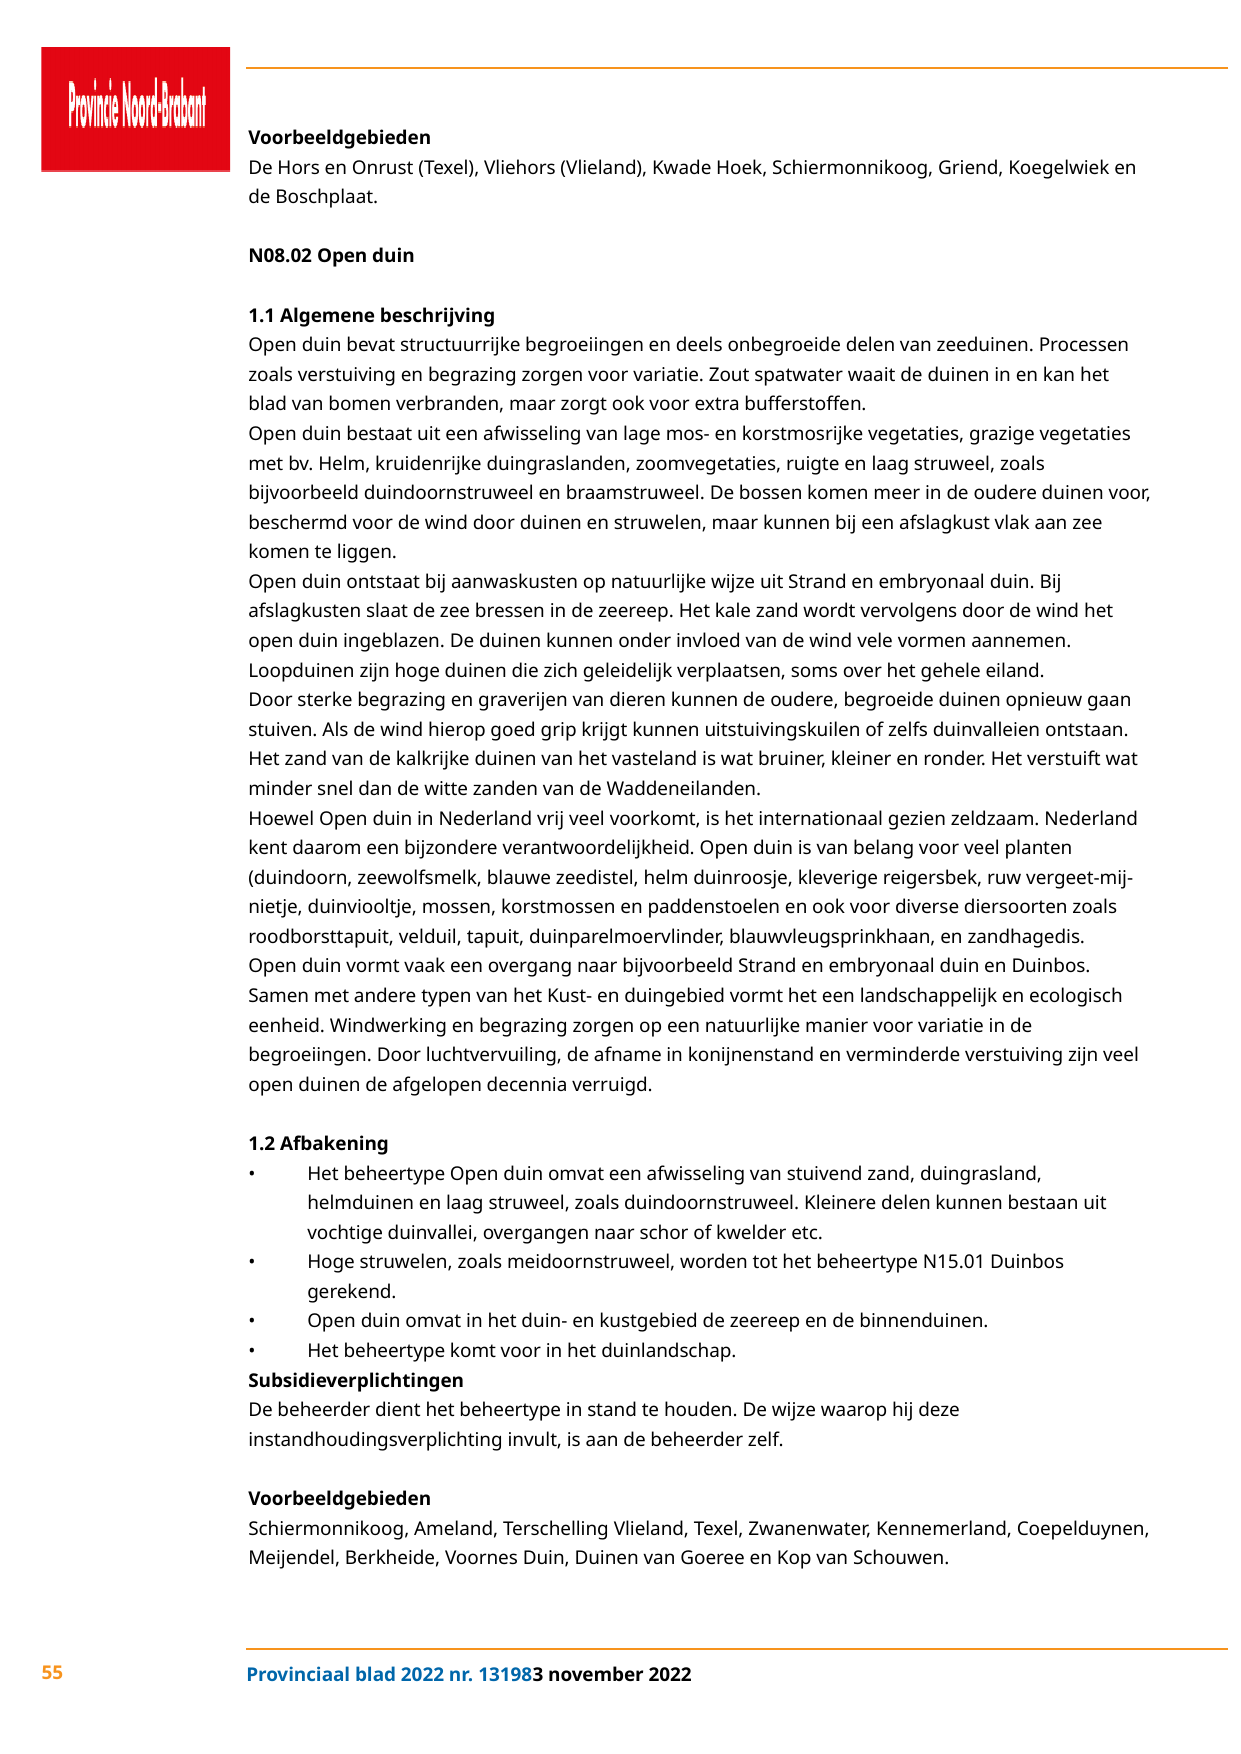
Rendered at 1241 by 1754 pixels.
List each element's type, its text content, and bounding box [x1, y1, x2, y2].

text Open duin vormt vaak een overgang naar bijvoorbeeld Strand en embryonaal duin en Duinbos. Samen met andere typen van het Kust- en duingebied vormt het een landschappelijk en ecologisch eenheid. Windwerking en begrazing zorgen op een natuurlijke manier voor variatie in de begroeiingen. Door luchtvervuiling, de afname in konijnenstand en verminderde verstuiving zijn veel open duinen de afgelopen decennia verruigd. [248, 953, 1152, 1097]
list Het beheertype komt voor in het duinlandschap. [248, 1337, 1152, 1363]
picture [41, 47, 231, 172]
text Open duin ontstaat bij aanwaskusten op natuurlijke wijze uit Strand en embryonaal duin. Bij afslagkusten slaat de zee bressen in de zeereep. Het kale zand wordt vervolgens door de wind het open duin ingeblazen. De duinen kunnen onder invloed van de wind vele vormen aannemen. Loopduinen zijn hoge duinen die zich geleidelijk verplaatsen, soms over het gehele eiland. [248, 568, 1152, 683]
text 1.2 Afbakening [248, 1130, 1152, 1156]
text Hoewel Open duin in Nederland vrij veel voorkomt, is het internationaal gezien zeldzaam. Nederland kent daarom een bijzondere verantwoordelijkheid. Open duin is van belang voor veel planten (duindoorn, zeewolfsmelk, blauwe zeedistel, helm duinroosje, kleverige reigersbek, ruw vergeet-mij-nietje, duinviooltje, mossen, korstmossen en paddenstoelen en ook voor diverse diersoorten zoals roodborsttapuit, velduil, tapuit, duinparelmoervlinder, blauwvleugsprinkhaan, en zandhagedis. [248, 805, 1152, 949]
text Subsidieverplichtingen [248, 1367, 1152, 1393]
text De beheerder dient het beheertype in stand te houden. De wijze waarop hij deze instandhoudingsverplichting invult, is aan de beheerder zelf. [248, 1396, 1152, 1452]
text Voorbeeldgebieden [248, 124, 1152, 150]
text Open duin bestaat uit een afwisseling van lage mos- en korstmosrijke vegetaties, grazige vegetaties met bv. Helm, kruidenrijke duingraslanden, zoomvegetaties, ruigte en laag struweel, zoals bijvoorbeeld duindoornstruweel en braamstruweel. De bossen komen meer in de oudere duinen voor, beschermd voor de wind door duinen en struwelen, maar kunnen bij een afslagkust vlak aan zee komen te liggen. [248, 420, 1152, 564]
list Het beheertype Open duin omvat een afwisseling van stuivend zand, duingrasland, helmduinen en laag struweel, zoals duindoornstruweel. Kleinere delen kunnen bestaan uit vochtige duinvallei, overgangen naar schor of kwelder etc. [248, 1160, 1152, 1245]
text De Hors en Onrust (Texel), Vliehors (Vlieland), Kwade Hoek, Schiermonnikoog, Griend, Koegelwiek en de Boschplaat. [248, 154, 1152, 209]
text Voorbeeldgebieden [248, 1485, 1152, 1511]
text Schiermonnikoog, Ameland, Terschelling Vlieland, Texel, Zwanenwater, Kennemerland, Coepelduynen, Meijendel, Berkheide, Voornes Duin, Duinen van Goeree en Kop van Schouwen. [248, 1515, 1152, 1570]
list Open duin omvat in het duin- en kustgebied de zeereep en de binnenduinen. [248, 1308, 1152, 1333]
text N08.02 Open duin [248, 243, 1152, 268]
text Open duin bevat structuurrijke begroeiingen en deels onbegroeide delen van zeeduinen. Processen zoals verstuiving en begrazing zorgen voor variatie. Zout spatwater waait de duinen in en kan het blad van bomen verbranden, maar zorgt ook voor extra bufferstoffen. [248, 331, 1152, 416]
text Door sterke begrazing en graverijen van dieren kunnen de oudere, begroeide duinen opnieuw gaan stuiven. Als de wind hierop goed grip krijgt kunnen uitstuivingskuilen of zelfs duinvalleien ontstaan. Het zand van de kalkrijke duinen van het vasteland is wat bruiner, kleiner en ronder. Het verstuift wat minder snel dan de witte zanden van de Waddeneilanden. [248, 686, 1152, 801]
list Hoge struwelen, zoals meidoornstruweel, worden tot het beheertype N15.01 Duinbos gerekend. [248, 1248, 1152, 1304]
text 1.1 Algemene beschrijving [248, 302, 1152, 328]
